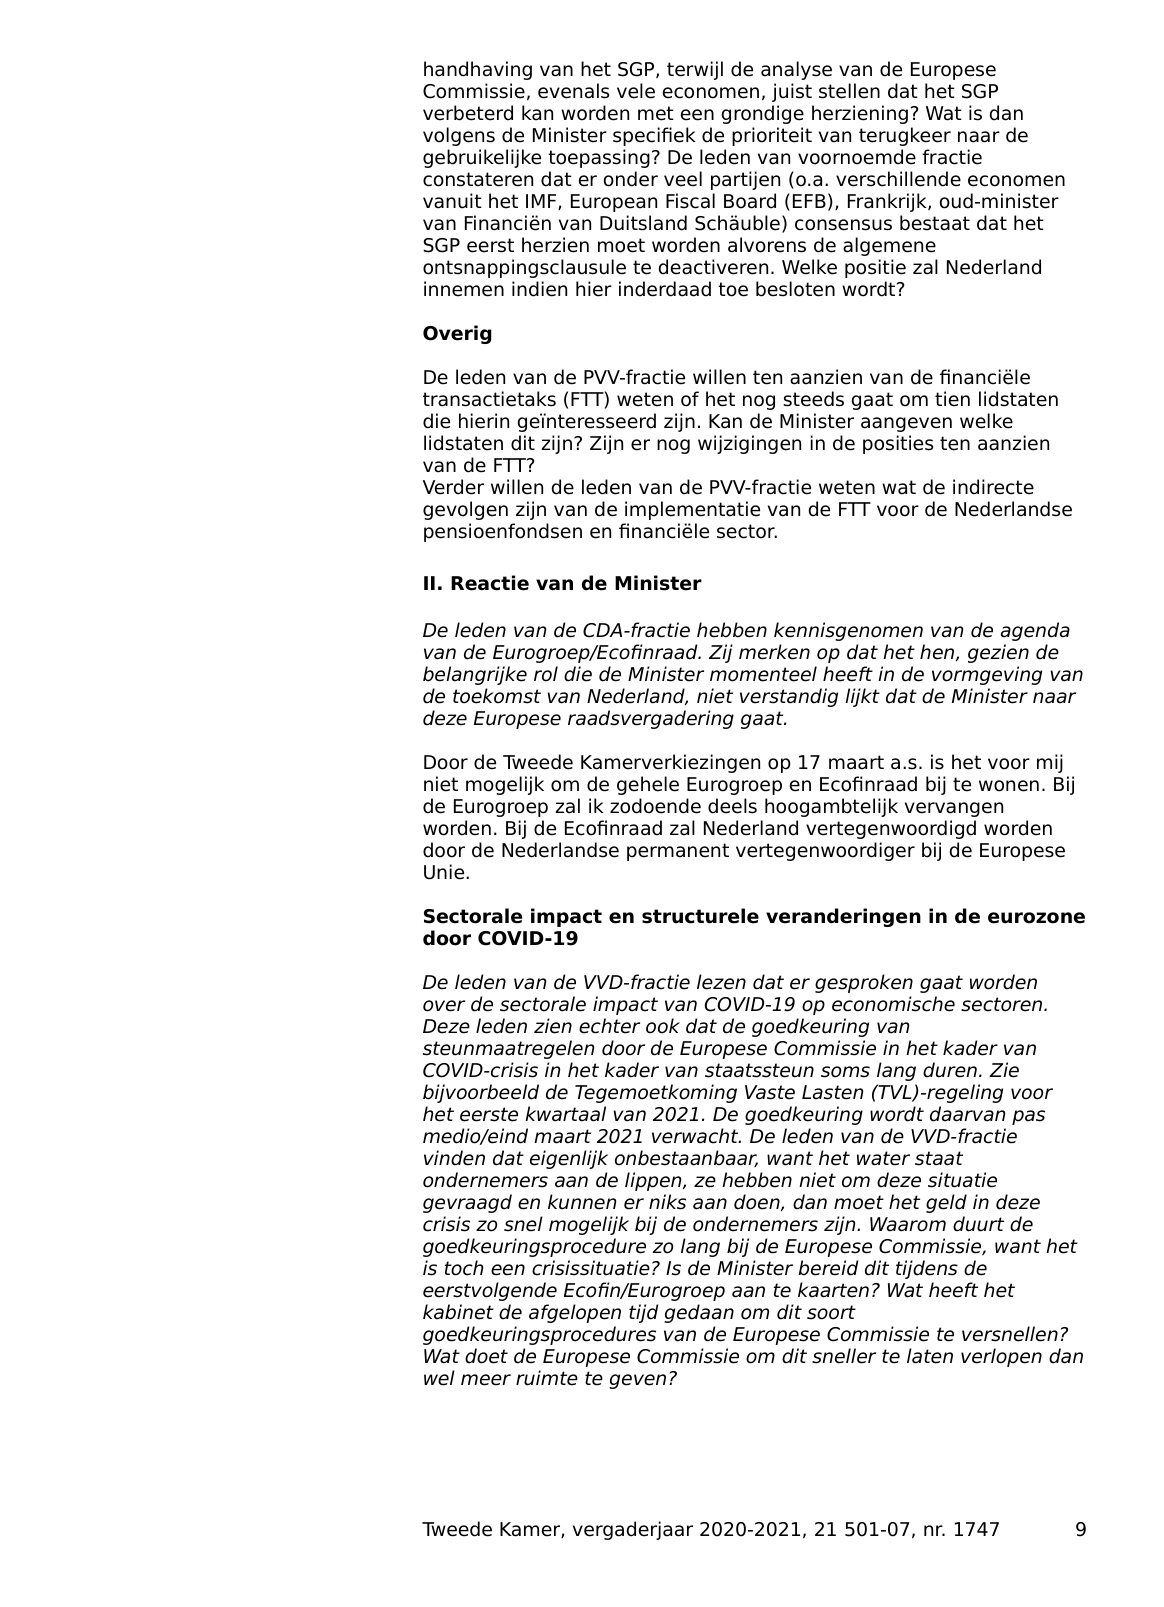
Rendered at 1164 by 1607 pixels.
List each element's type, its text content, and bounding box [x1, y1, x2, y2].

text De leden van de PVV-fractie willen ten aanzien van de financiële transactietaks (FTT) weten of het nog steeds gaat om tien lidstaten die hierin geïnteresseerd zijn. Kan de Minister aangeven welke lidstaten dit zijn? Zijn er nog wijzigingen in de posities ten aanzien van de FTT? [422, 367, 1087, 477]
text Verder willen de leden van de PVV-fractie weten wat de indirecte gevolgen zijn van de implementatie van de FTT voor de Nederlandse pensioenfondsen en financiële sector. [422, 477, 1087, 543]
subtitle Overig [422, 323, 1087, 345]
text handhaving van het SGP, terwijl de analyse van de Europese Commissie, evenals vele economen, juist stellen dat het SGP verbeterd kan worden met een grondige herziening? Wat is dan volgens de Minister specifiek de prioriteit van terugkeer naar de gebruikelijke toepassing? De leden van voornoemde fractie constateren dat er onder veel partijen (o.a. verschillende economen vanuit het IMF, European Fiscal Board (EFB), Frankrijk, oud-minister van Financiën van Duitsland Schäuble) consensus bestaat dat het SGP eerst herzien moet worden alvorens de algemene ontsnappingsclausule te deactiveren. Welke positie zal Nederland innemen indien hier inderdaad toe besloten wordt? [422, 59, 1087, 301]
text Door de Tweede Kamerverkiezingen op 17 maart a.s. is het voor mij niet mogelijk om de gehele Eurogroep en Ecofinraad bij te wonen. Bij de Eurogroep zal ik zodoende deels hoogambtelijk vervangen worden. Bij de Ecofinraad zal Nederland vertegenwoordigd worden door de Nederlandse permanent vertegenwoordiger bij de Europese Unie. [422, 752, 1087, 884]
subtitle Sectorale impact en structurele veranderingen in de eurozone door COVID-19 [422, 906, 1087, 950]
text De leden van de CDA-fractie hebben kennisgenomen van de agenda van de Eurogroep/Ecofinraad. Zij merken op dat het hen, gezien de belangrijke rol die de Minister momenteel heeft in de vormgeving van de toekomst van Nederland, niet verstandig lijkt dat de Minister naar deze Europese raadsvergadering gaat. [422, 620, 1087, 730]
text De leden van de VVD-fractie lezen dat er gesproken gaat worden over de sectorale impact van COVID-19 op economische sectoren. Deze leden zien echter ook dat de goedkeuring van steunmaatregelen door de Europese Commissie in het kader van COVID-crisis in het kader van staatssteun soms lang duren. Zie bijvoorbeeld de Tegemoetkoming Vaste Lasten (TVL)-regeling voor het eerste kwartaal van 2021. De goedkeuring wordt daarvan pas medio/eind maart 2021 verwacht. De leden van de VVD-fractie vinden dat eigenlijk onbestaanbaar, want het water staat ondernemers aan de lippen, ze hebben niet om deze situatie gevraagd en kunnen er niks aan doen, dan moet het geld in deze crisis zo snel mogelijk bij de ondernemers zijn. Waarom duurt de goedkeuringsprocedure zo lang bij de Europese Commissie, want het is toch een crisissituatie? Is de Minister bereid dit tijdens de eerstvolgende Ecofin/Eurogroep aan te kaarten? Wat heeft het kabinet de afgelopen tijd gedaan om dit soort goedkeuringsprocedures van de Europese Commissie te versnellen? Wat doet de Europese Commissie om dit sneller te laten verlopen dan wel meer ruimte te geven? [422, 972, 1087, 1390]
subtitle II. Reactie van de Minister [422, 573, 1087, 595]
